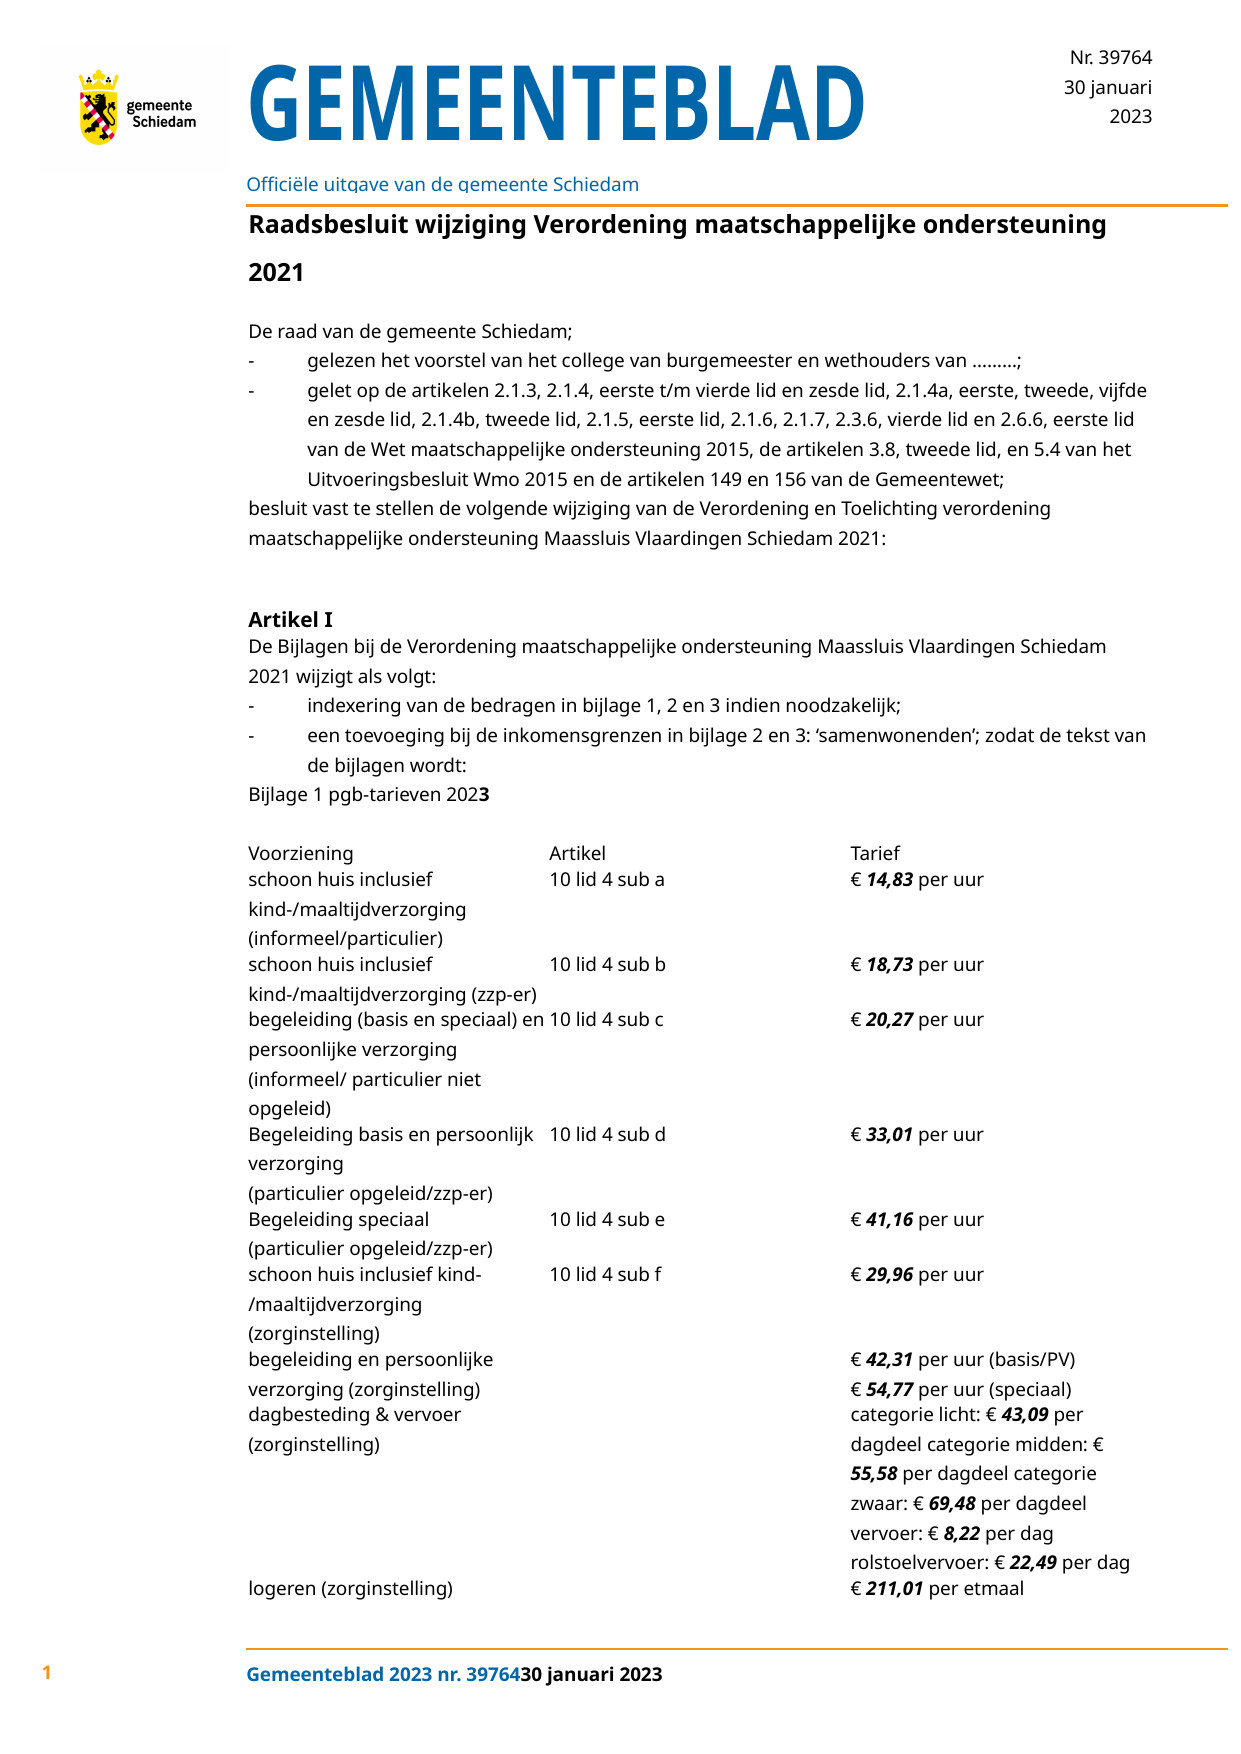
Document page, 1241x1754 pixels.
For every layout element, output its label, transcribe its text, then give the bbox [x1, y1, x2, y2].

table_cell schoon huis inclusief kind- /maaltijdverzorging (zorginstelling) [248, 1261, 549, 1346]
table_cell schoon huis inclusief kind-/maaltijdverzorging (informeel/particulier) [248, 866, 549, 951]
text besluit vast te stellen de volgende wijziging van de Verordening en Toelichting verordening maatschappelijke ondersteuning Maassluis Vlaardingen Schiedam 2021: [248, 495, 1152, 551]
table_cell € 29,96 per uur [850, 1261, 1152, 1346]
text Raadsbesluit wijziging Verordening maatschappelijke ondersteuning 2021 [248, 207, 1152, 288]
table_cell € 41,16 per uur [850, 1206, 1152, 1261]
table_header Tarief [850, 841, 1152, 866]
table_cell 10 lid 4 sub f [549, 1261, 850, 1601]
text Bijlage 1 pgb-tarieven 2023 [248, 781, 1152, 807]
list indexering van de bedragen in bijlage 1, 2 en 3 indien noodzakelijk; [248, 693, 1152, 718]
table_cell € 42,31 per uur (basis/PV) € 54,77 per uur (speciaal) [850, 1346, 1152, 1401]
table_cell € 211,01 per etmaal [850, 1575, 1152, 1601]
table_header Voorziening [248, 841, 549, 866]
table_cell categorie licht: € 43,09 per dagdeel categorie midden: € 55,58 per dagdeel categorie zwaar: € 69,48 per dagdeel vervoer: € 8,22 per dag rolstoelvervoer: € 22,49 per dag [850, 1401, 1152, 1575]
table_cell schoon huis inclusief kind-/maaltijdverzorging (zzp-er) [248, 951, 549, 1007]
table_cell 10 lid 4 sub d [549, 1121, 850, 1206]
table_cell 10 lid 4 sub b [549, 951, 850, 1007]
list gelet op de artikelen 2.1.3, 2.1.4, eerste t/m vierde lid en zesde lid, 2.1.4a, eerste, tweede, vijfde en zesde lid, 2.1.4b, tweede lid, 2.1.5, eerste lid, 2.1.6, 2.1.7, 2.3.6, vierde lid en 2.6.6, eerste lid van de Wet maatschappelijke ondersteuning 2015, de artikelen 3.8, tweede lid, en 5.4 van het Uitvoeringsbesluit Wmo 2015 en de artikelen 149 en 156 van de Gemeentewet; [248, 377, 1152, 492]
picture [41, 47, 231, 172]
table_cell begeleiding en persoonlijke verzorging (zorginstelling) [248, 1346, 549, 1401]
table_cell 10 lid 4 sub c [549, 1007, 850, 1121]
table_cell 10 lid 4 sub e [549, 1206, 850, 1261]
table_cell logeren (zorginstelling) [248, 1575, 549, 1601]
table_cell begeleiding (basis en speciaal) en persoonlijke verzorging (informeel/ particulier niet opgeleid) [248, 1007, 549, 1121]
table_cell € 33,01 per uur [850, 1121, 1152, 1206]
table_cell Begeleiding basis en persoonlijk verzorging (particulier opgeleid/zzp-er) [248, 1121, 549, 1206]
list gelezen het voorstel van het college van burgemeester en wethouders van ………; [248, 347, 1152, 373]
table_cell € 14,83 per uur [850, 866, 1152, 951]
text De raad van de gemeente Schiedam; [248, 318, 1152, 344]
table_cell € 20,27 per uur [850, 1007, 1152, 1121]
text Artikel I [248, 605, 1152, 633]
table_cell Begeleiding speciaal (particulier opgeleid/zzp-er) [248, 1206, 549, 1261]
text De Bijlagen bij de Verordening maatschappelijke ondersteuning Maassluis Vlaardingen Schiedam 2021 wijzigt als volgt: [248, 633, 1152, 689]
table_cell € 18,73 per uur [850, 951, 1152, 1007]
list een toevoeging bij de inkomensgrenzen in bijlage 2 en 3: ‘samenwonenden’; zodat de tekst van de bijlagen wordt: [248, 722, 1152, 777]
table_header Artikel [549, 841, 850, 866]
table_cell 10 lid 4 sub a [549, 866, 850, 951]
table_cell dagbesteding & vervoer (zorginstelling) [248, 1401, 549, 1575]
